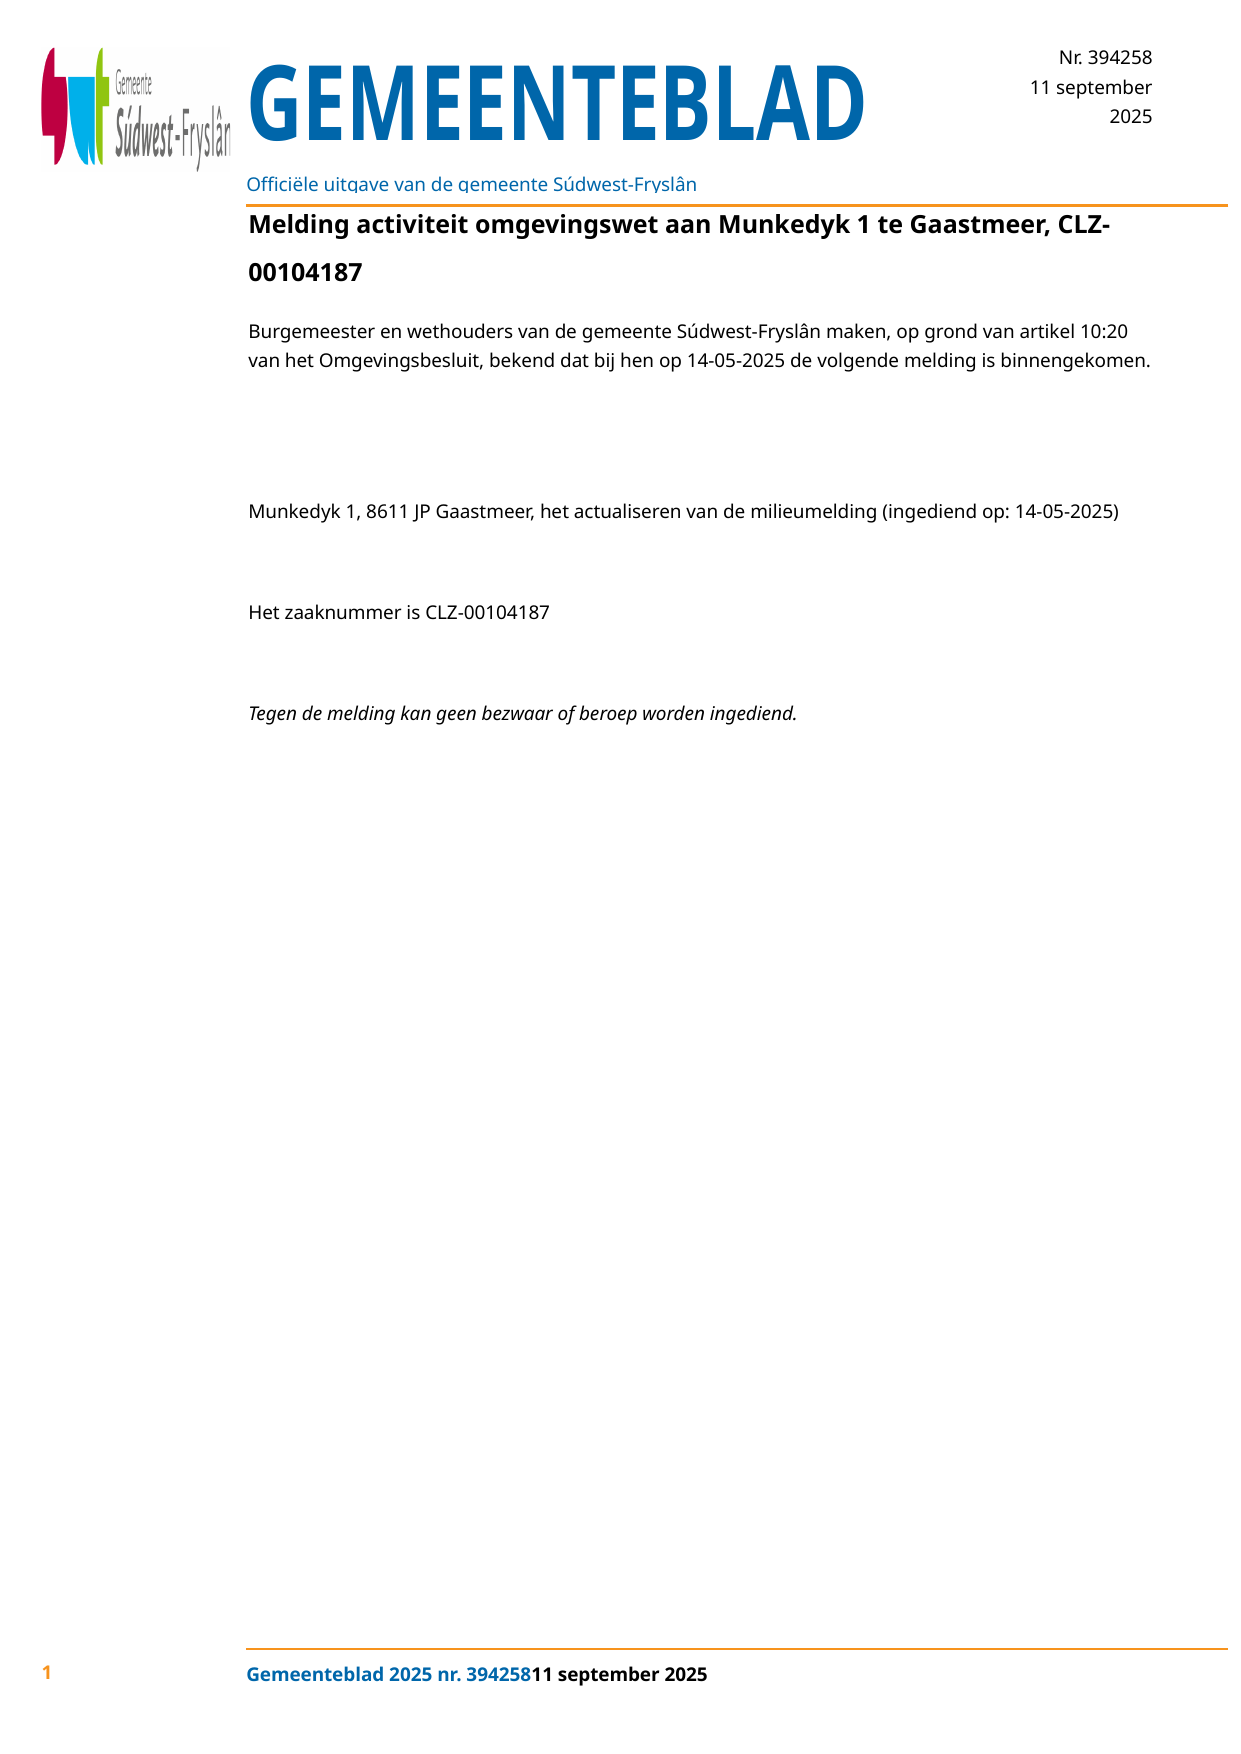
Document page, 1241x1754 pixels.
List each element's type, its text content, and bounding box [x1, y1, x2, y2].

picture [41, 47, 231, 172]
text Het zaaknummer is CLZ-00104187 [248, 599, 1152, 625]
text Melding activiteit omgevingswet aan Munkedyk 1 te Gaastmeer, CLZ-00104187 [248, 207, 1152, 288]
text Munkedyk 1, 8611 JP Gaastmeer, het actualiseren van de milieumelding (ingediend op: 14-05-2025) [248, 499, 1152, 524]
text Tegen de melding kan geen bezwaar of beroep worden ingediend. [248, 700, 1152, 726]
text Burgemeester en wethouders van de gemeente Súdwest-Fryslân maken, op grond van artikel 10:20 van het Omgevingsbesluit, bekend dat bij hen op 14-05-2025 de volgende melding is binnengekomen. [248, 318, 1152, 373]
